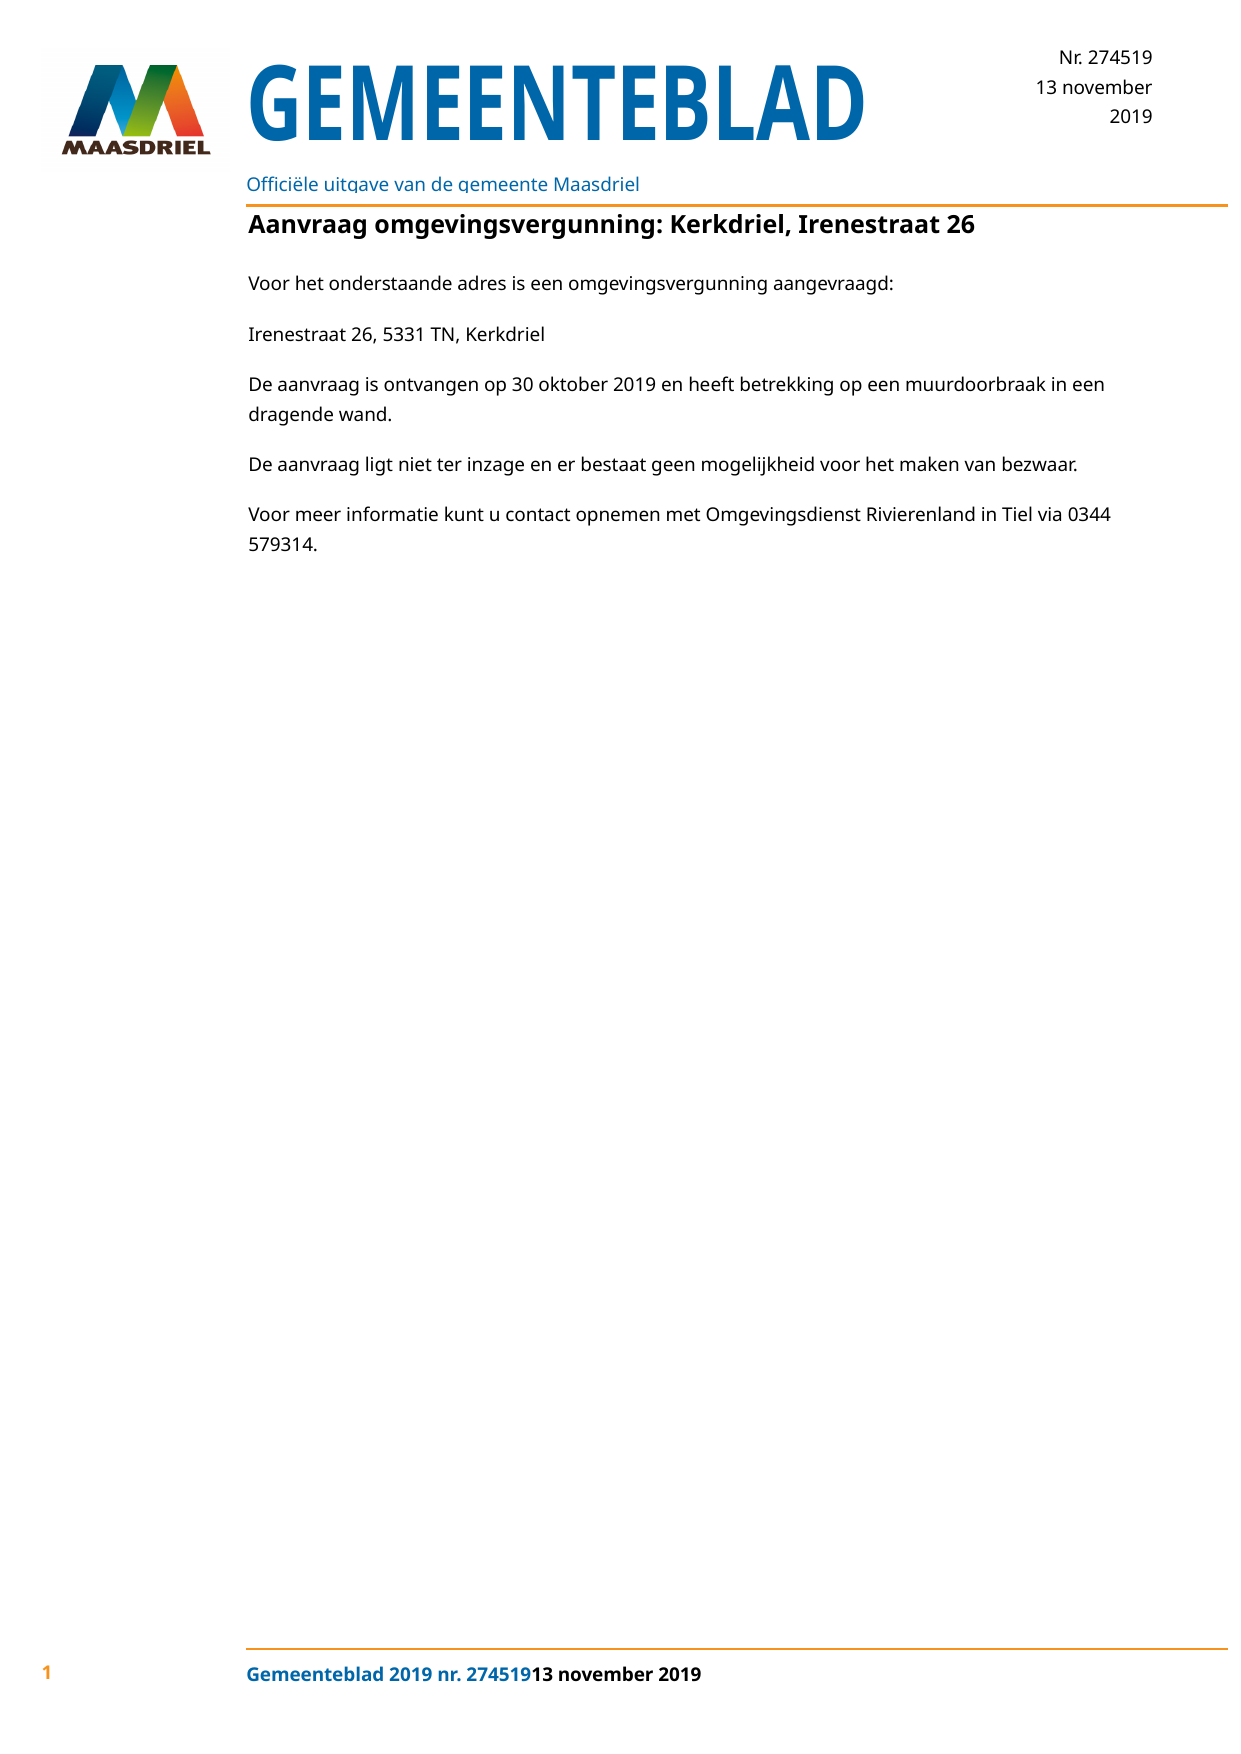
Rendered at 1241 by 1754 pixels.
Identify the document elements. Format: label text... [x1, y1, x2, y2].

text De aanvraag ligt niet ter inzage en er bestaat geen mogelijkheid voor het maken van bezwaar. [248, 451, 1152, 477]
text Irenestraat 26, 5331 TN, Kerkdriel [248, 321, 1152, 346]
text Aanvraag omgevingsvergunning: Kerkdriel, Irenestraat 26 [248, 207, 1152, 241]
text Voor het onderstaande adres is een omgevingsvergunning aangevraagd: [248, 270, 1152, 296]
picture [41, 47, 231, 172]
text Voor meer informatie kunt u contact opnemen met Omgevingsdienst Rivierenland in Tiel via 0344 579314. [248, 502, 1152, 557]
text De aanvraag is ontvangen op 30 oktober 2019 en heeft betrekking op een muurdoorbraak in een dragende wand. [248, 371, 1152, 426]
